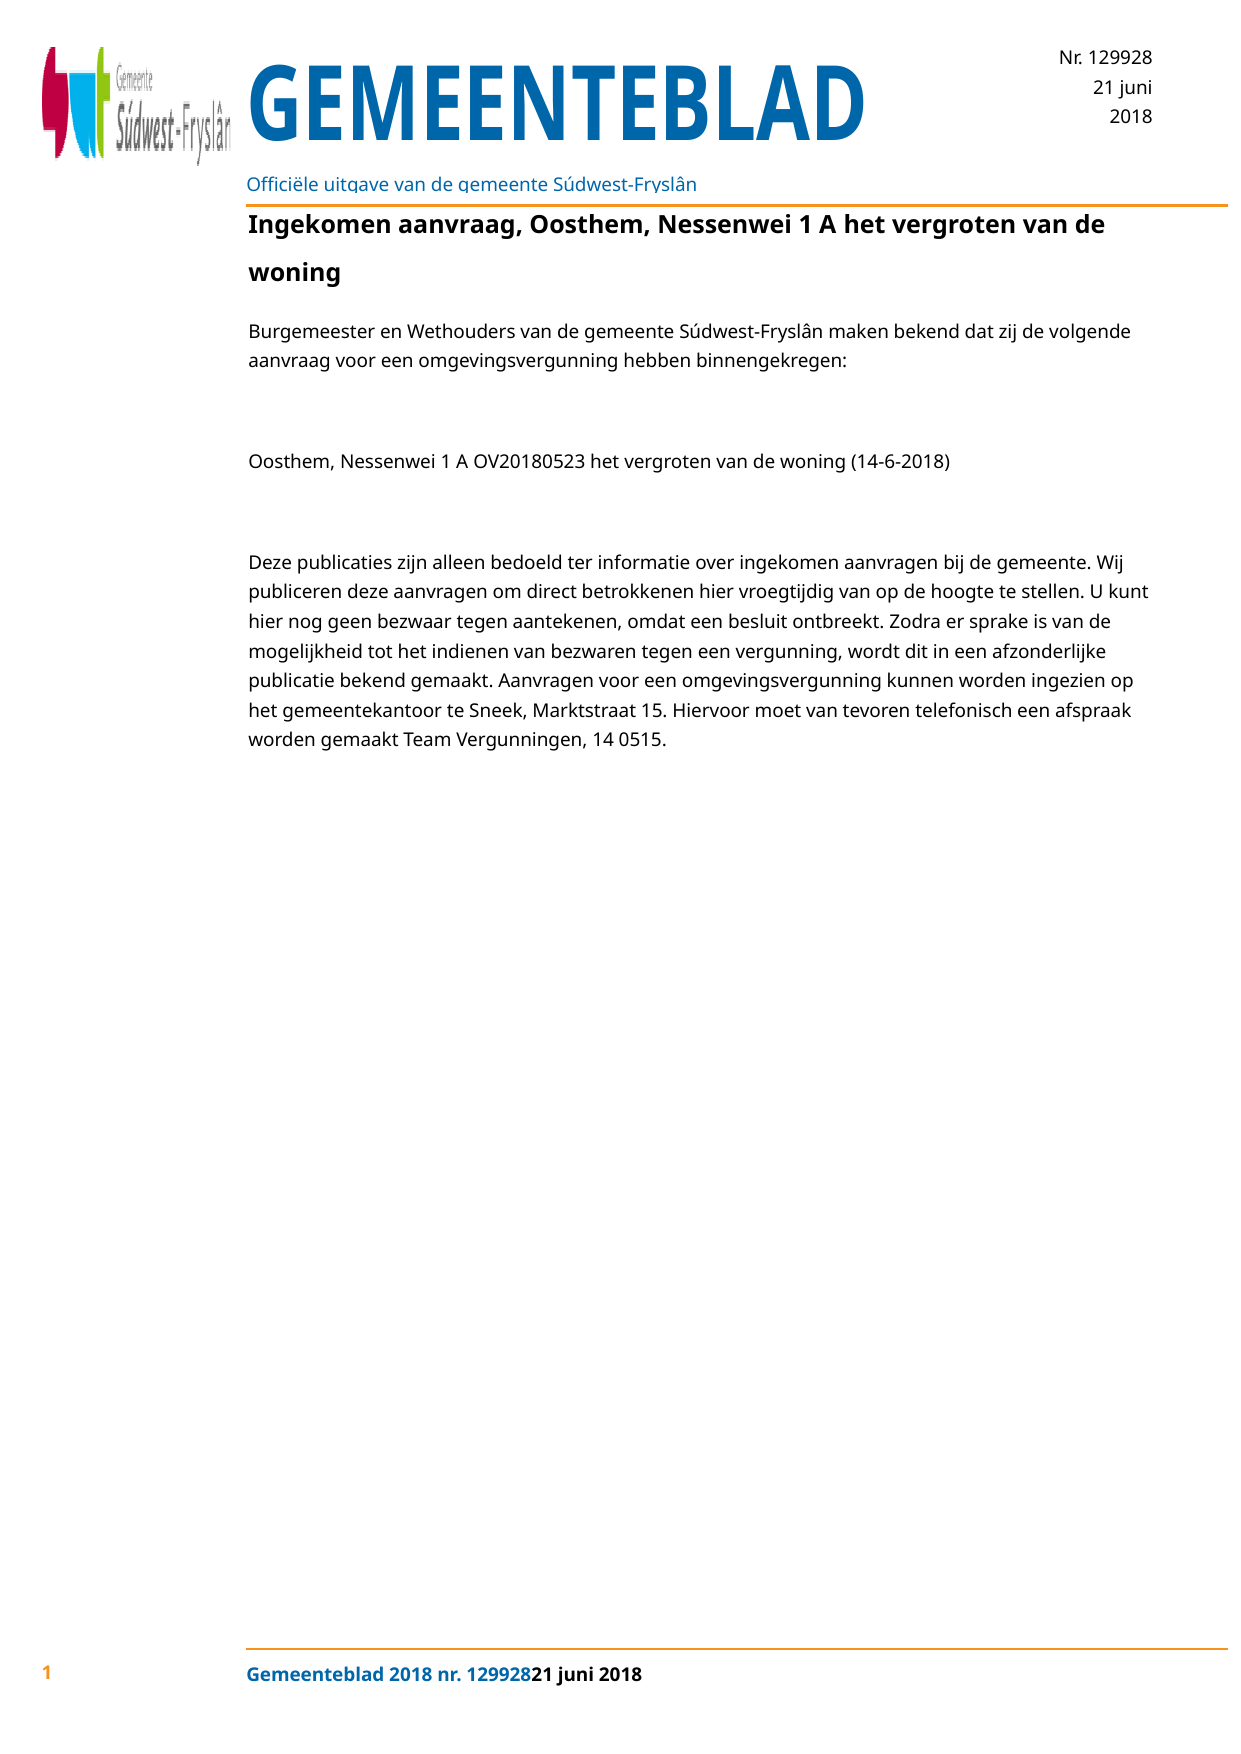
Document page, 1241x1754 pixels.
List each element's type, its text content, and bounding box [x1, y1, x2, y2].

text Burgemeester en Wethouders van de gemeente Súdwest-Fryslân maken bekend dat zij de volgende aanvraag voor een omgevingsvergunning hebben binnengekregen: [248, 318, 1152, 373]
picture [41, 47, 231, 172]
text Oosthem, Nessenwei 1 A OV20180523 het vergroten van de woning (14-6-2018) [248, 448, 1152, 474]
text Deze publicaties zijn alleen bedoeld ter informatie over ingekomen aanvragen bij de gemeente. Wij publiceren deze aanvragen om direct betrokkenen hier vroegtijdig van op de hoogte te stellen. U kunt hier nog geen bezwaar tegen aantekenen, omdat een besluit ontbreekt. Zodra er sprake is van de mogelijkheid tot het indienen van bezwaren tegen een vergunning, wordt dit in een afzonderlijke publicatie bekend gemaakt. Aanvragen voor een omgevingsvergunning kunnen worden ingezien op het gemeentekantoor te Sneek, Marktstraat 15. Hiervoor moet van tevoren telefonisch een afspraak worden gemaakt Team Vergunningen, 14 0515. [248, 549, 1152, 752]
text Ingekomen aanvraag, Oosthem, Nessenwei 1 A het vergroten van de woning [248, 207, 1152, 288]
